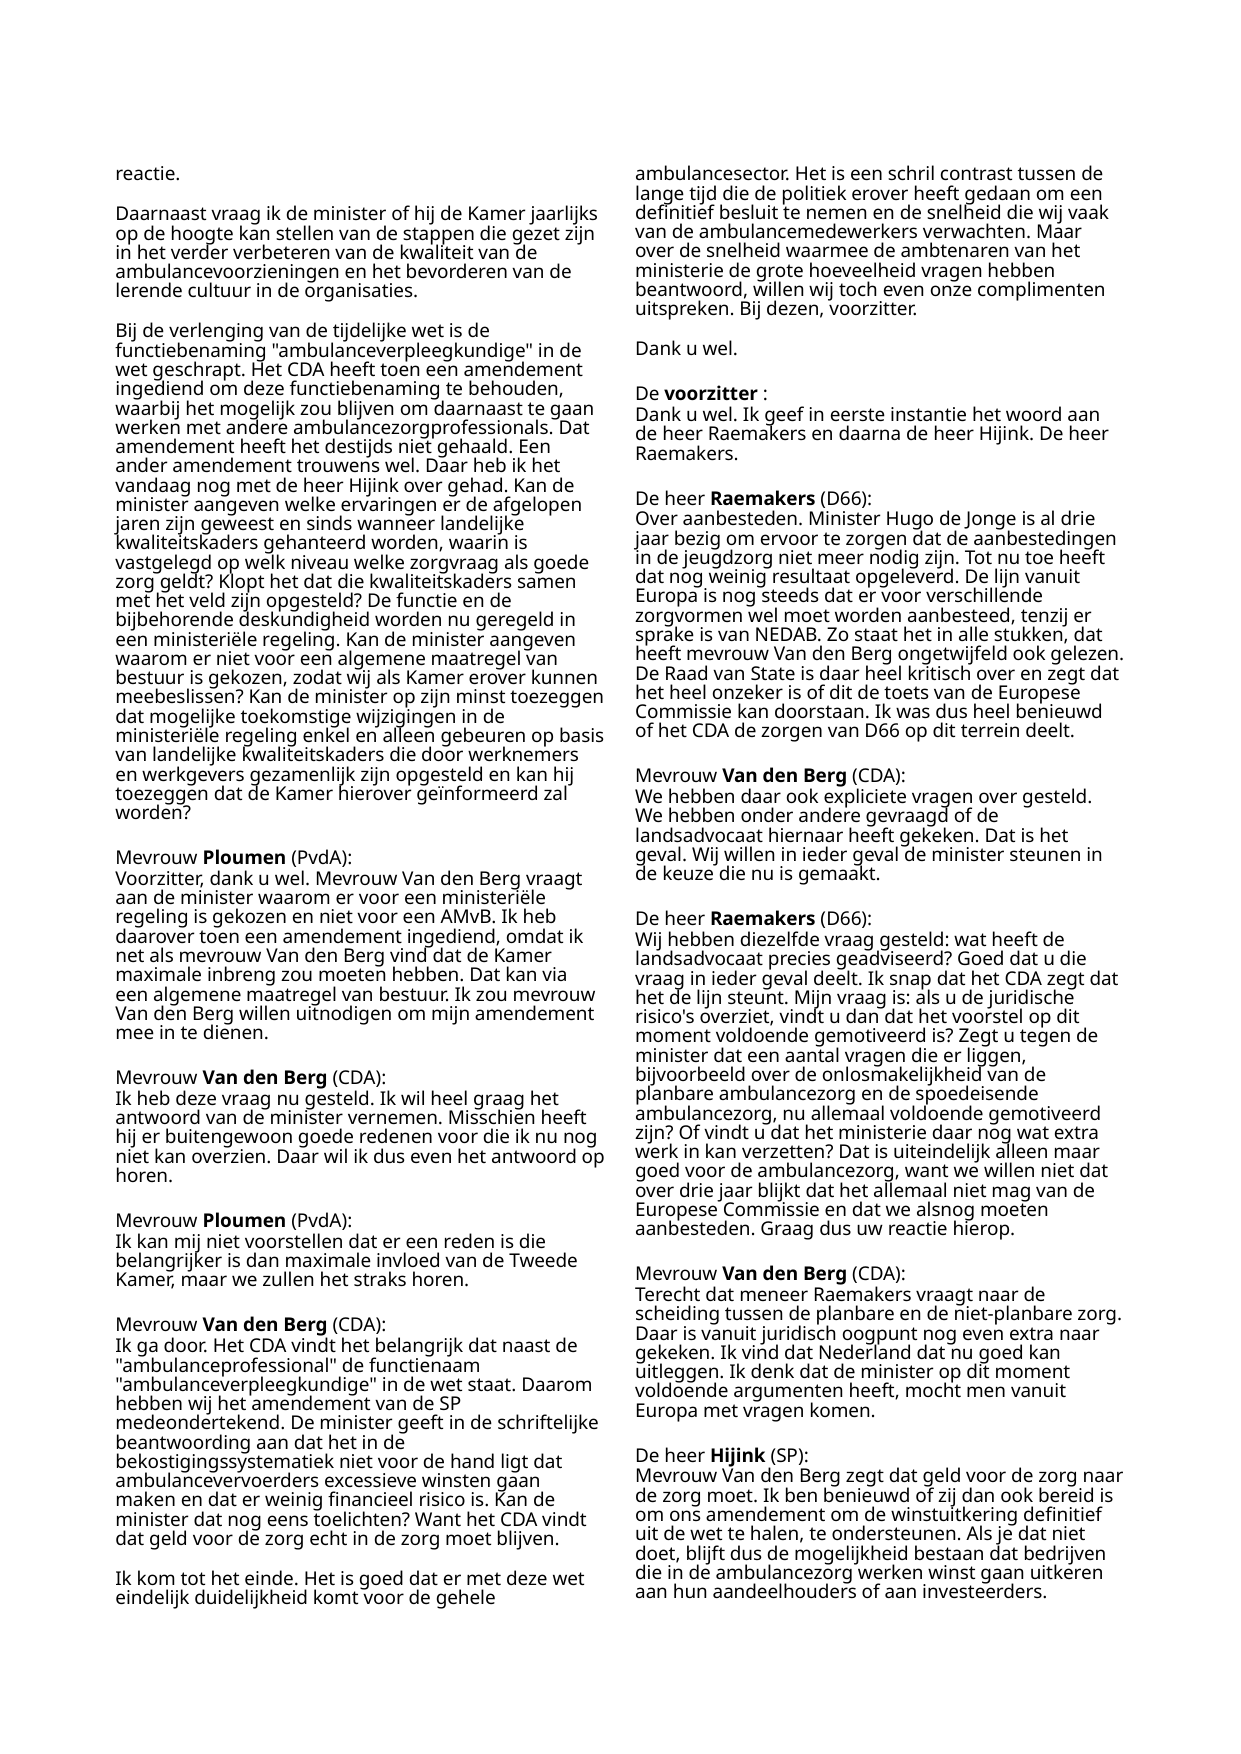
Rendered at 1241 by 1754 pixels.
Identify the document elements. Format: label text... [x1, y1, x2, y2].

text Voorzitter, dank u wel. Mevrouw Van den Berg vraagt aan de minister waarom er voor een ministeriële regeling is gekozen en niet voor een AMvB. Ik heb daarover toen een amendement ingediend, omdat ik net als mevrouw Van den Berg vind dat de Kamer maximale inbreng zou moeten hebben. Dat kan via een algemene maatregel van bestuur. Ik zou mevrouw Van den Berg willen uitnodigen om mijn amendement mee in te dienen. [115, 870, 605, 1043]
text Bij de verlenging van de tijdelijke wet is de functiebenaming "ambulanceverpleegkundige" in de wet geschrapt. Het CDA heeft toen een amendement ingediend om deze functiebenaming te behouden, waarbij het mogelijk zou blijven om daarnaast te gaan werken met andere ambulancezorgprofessionals. Dat amendement heeft het destijds niet gehaald. Een ander amendement trouwens wel. Daar heb ik het vandaag nog met de heer Hijink over gehad. Kan de minister aangeven welke ervaringen er de afgelopen jaren zijn geweest en sinds wanneer landelijke kwaliteitskaders gehanteerd worden, waarin is vastgelegd op welk niveau welke zorgvraag als goede zorg geldt? Klopt het dat die kwaliteitskaders samen met het veld zijn opgesteld? De functie en de bijbehorende deskundigheid worden nu geregeld in een ministeriële regeling. Kan de minister aangeven waarom er niet voor een algemene maatregel van bestuur is gekozen, zodat wij als Kamer erover kunnen meebeslissen? Kan de minister op zijn minst toezeggen dat mogelijke toekomstige wijzigingen in de ministeriële regeling enkel en alleen gebeuren op basis van landelijke kwaliteitskaders die door werknemers en werkgevers gezamenlijk zijn opgesteld en kan hij toezeggen dat de Kamer hierover geïnformeerd zal worden? [115, 322, 605, 823]
text De heer Hijink (SP): [635, 1442, 1125, 1467]
text Ik kan mij niet voorstellen dat er een reden is die belangrijker is dan maximale invloed van de Tweede Kamer, maar we zullen het straks horen. [115, 1233, 605, 1291]
text Dank u wel. Ik geef in eerste instantie het woord aan de heer Raemakers en daarna de heer Hijink. De heer Raemakers. [635, 406, 1125, 464]
text Mevrouw Van den Berg (CDA): [115, 1064, 605, 1090]
text Wij hebben diezelfde vraag gesteld: wat heeft de landsadvocaat precies geadviseerd? Goed dat u die vraag in ieder geval deelt. Ik snap dat het CDA zegt dat het de lijn steunt. Mijn vraag is: als u de juridische risico's overziet, vindt u dan dat het voorstel op dit moment voldoende gemotiveerd is? Zegt u tegen de minister dat een aantal vragen die er liggen, bijvoorbeeld over de onlosmakelijkheid van de planbare ambulancezorg en de spoedeisende ambulancezorg, nu allemaal voldoende gemotiveerd zijn? Of vindt u dat het ministerie daar nog wat extra werk in kan verzetten? Dat is uiteindelijk alleen maar goed voor de ambulancezorg, want we willen niet dat over drie jaar blijkt dat het allemaal niet mag van de Europese Commissie en dat we alsnog moeten aanbesteden. Graag dus uw reactie hierop. [635, 931, 1125, 1239]
text Dank u wel. [635, 340, 1125, 359]
text Mevrouw Van den Berg (CDA): [635, 1260, 1125, 1286]
text Ik ga door. Het CDA vindt het belangrijk dat naast de "ambulanceprofessional" de functienaam "ambulanceverpleegkundige" in de wet staat. Daarom hebben wij het amendement van de SP medeondertekend. De minister geeft in de schriftelijke beantwoording aan dat het in de bekostigingssystematiek niet voor de hand ligt dat ambulancevervoerders excessieve winsten gaan maken en dat er weinig financieel risico is. Kan de minister dat nog eens toelichten? Want het CDA vindt dat geld voor de zorg echt in de zorg moet blijven. [115, 1337, 605, 1549]
text De heer Raemakers (D66): [635, 485, 1125, 510]
text Mevrouw Van den Berg zegt dat geld voor de zorg naar de zorg moet. Ik ben benieuwd of zij dan ook bereid is om ons amendement om de winstuitkering definitief uit de wet te halen, te ondersteunen. Als je dat niet doet, blijft dus de mogelijkheid bestaan dat bedrijven die in de ambulancezorg werken winst gaan uitkeren aan hun aandeelhouders of aan investeerders. [635, 1467, 1125, 1602]
text Daarnaast vraag ik de minister of hij de Kamer jaarlijks op de hoogte kan stellen van de stappen die gezet zijn in het verder verbeteren van de kwaliteit van de ambulancevoorzieningen en het bevorderen van de lerende cultuur in de organisaties. [115, 205, 605, 302]
text Mevrouw Ploumen (PvdA): [115, 1207, 605, 1233]
text De heer Raemakers (D66): [635, 905, 1125, 931]
text Mevrouw Van den Berg (CDA): [635, 762, 1125, 788]
text Over aanbesteden. Minister Hugo de Jonge is al drie jaar bezig om ervoor te zorgen dat de aanbestedingen in de jeugdzorg niet meer nodig zijn. Tot nu toe heeft dat nog weinig resultaat opgeleverd. De lijn vanuit Europa is nog steeds dat er voor verschillende zorgvormen wel moet worden aanbesteed, tenzij er sprake is van NEDAB. Zo staat het in alle stukken, dat heeft mevrouw Van den Berg ongetwijfeld ook gelezen. De Raad van State is daar heel kritisch over en zegt dat het heel onzeker is of dit de toets van de Europese Commissie kan doorstaan. Ik was dus heel benieuwd of het CDA de zorgen van D66 op dit terrein deelt. [635, 510, 1125, 742]
text De voorzitter : [635, 380, 1125, 406]
text Mevrouw Ploumen (PvdA): [115, 844, 605, 870]
text Ik kom tot het einde. Het is goed dat er met deze wet eindelijk duidelijkheid komt voor de gehele [115, 1570, 605, 1608]
text Ik heb deze vraag nu gesteld. Ik wil heel graag het antwoord van de minister vernemen. Misschien heeft hij er buitengewoon goede redenen voor die ik nu nog niet kan overzien. Daar wil ik dus even het antwoord op horen. [115, 1090, 605, 1186]
text Mevrouw Van den Berg (CDA): [115, 1312, 605, 1337]
text ambulancesector. Het is een schril contrast tussen de lange tijd die de politiek erover heeft gedaan om een definitief besluit te nemen en de snelheid die wij vaak van de ambulancemedewerkers verwachten. Maar over de snelheid waarmee de ambtenaren van het ministerie de grote hoeveelheid vragen hebben beantwoord, willen wij toch even onze complimenten uitspreken. Bij dezen, voorzitter. [635, 165, 1125, 319]
text Terecht dat meneer Raemakers vraagt naar de scheiding tussen de planbare en de niet-planbare zorg. Daar is vanuit juridisch oogpunt nog even extra naar gekeken. Ik vind dat Nederland dat nu goed kan uitleggen. Ik denk dat de minister op dit moment voldoende argumenten heeft, mocht men vanuit Europa met vragen komen. [635, 1286, 1125, 1421]
text We hebben daar ook expliciete vragen over gesteld. We hebben onder andere gevraagd of de landsadvocaat hiernaar heeft gekeken. Dat is het geval. Wij willen in ieder geval de minister steunen in de keuze die nu is gemaakt. [635, 788, 1125, 884]
text reactie. [115, 165, 605, 184]
